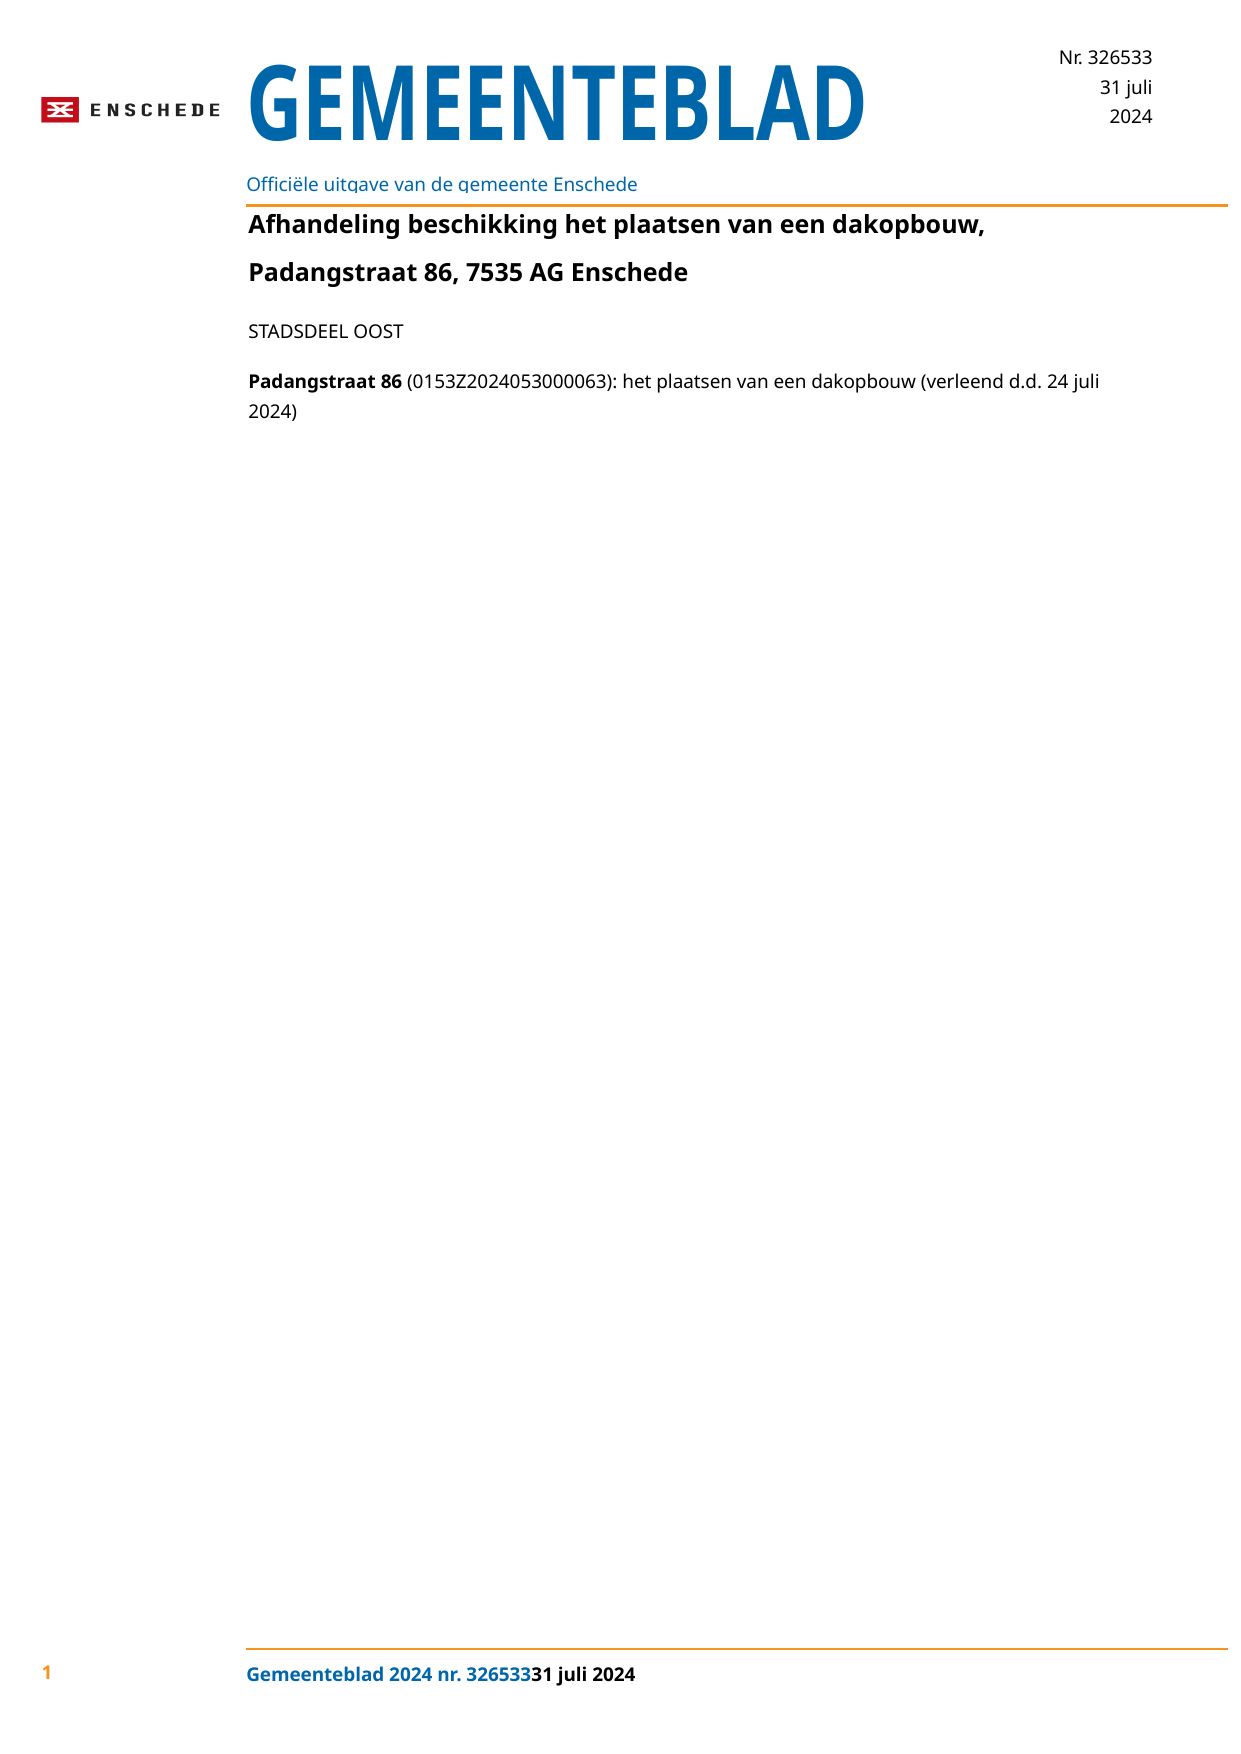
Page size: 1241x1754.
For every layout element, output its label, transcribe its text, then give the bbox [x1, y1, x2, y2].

text Padangstraat 86 (0153Z2024053000063): het plaatsen van een dakopbouw (verleend d.d. 24 juli 2024) [248, 368, 1152, 424]
picture [41, 47, 231, 172]
text STADSDEEL OOST [248, 318, 1152, 344]
text Afhandeling beschikking het plaatsen van een dakopbouw, Padangstraat 86, 7535 AG Enschede [248, 207, 1152, 288]
